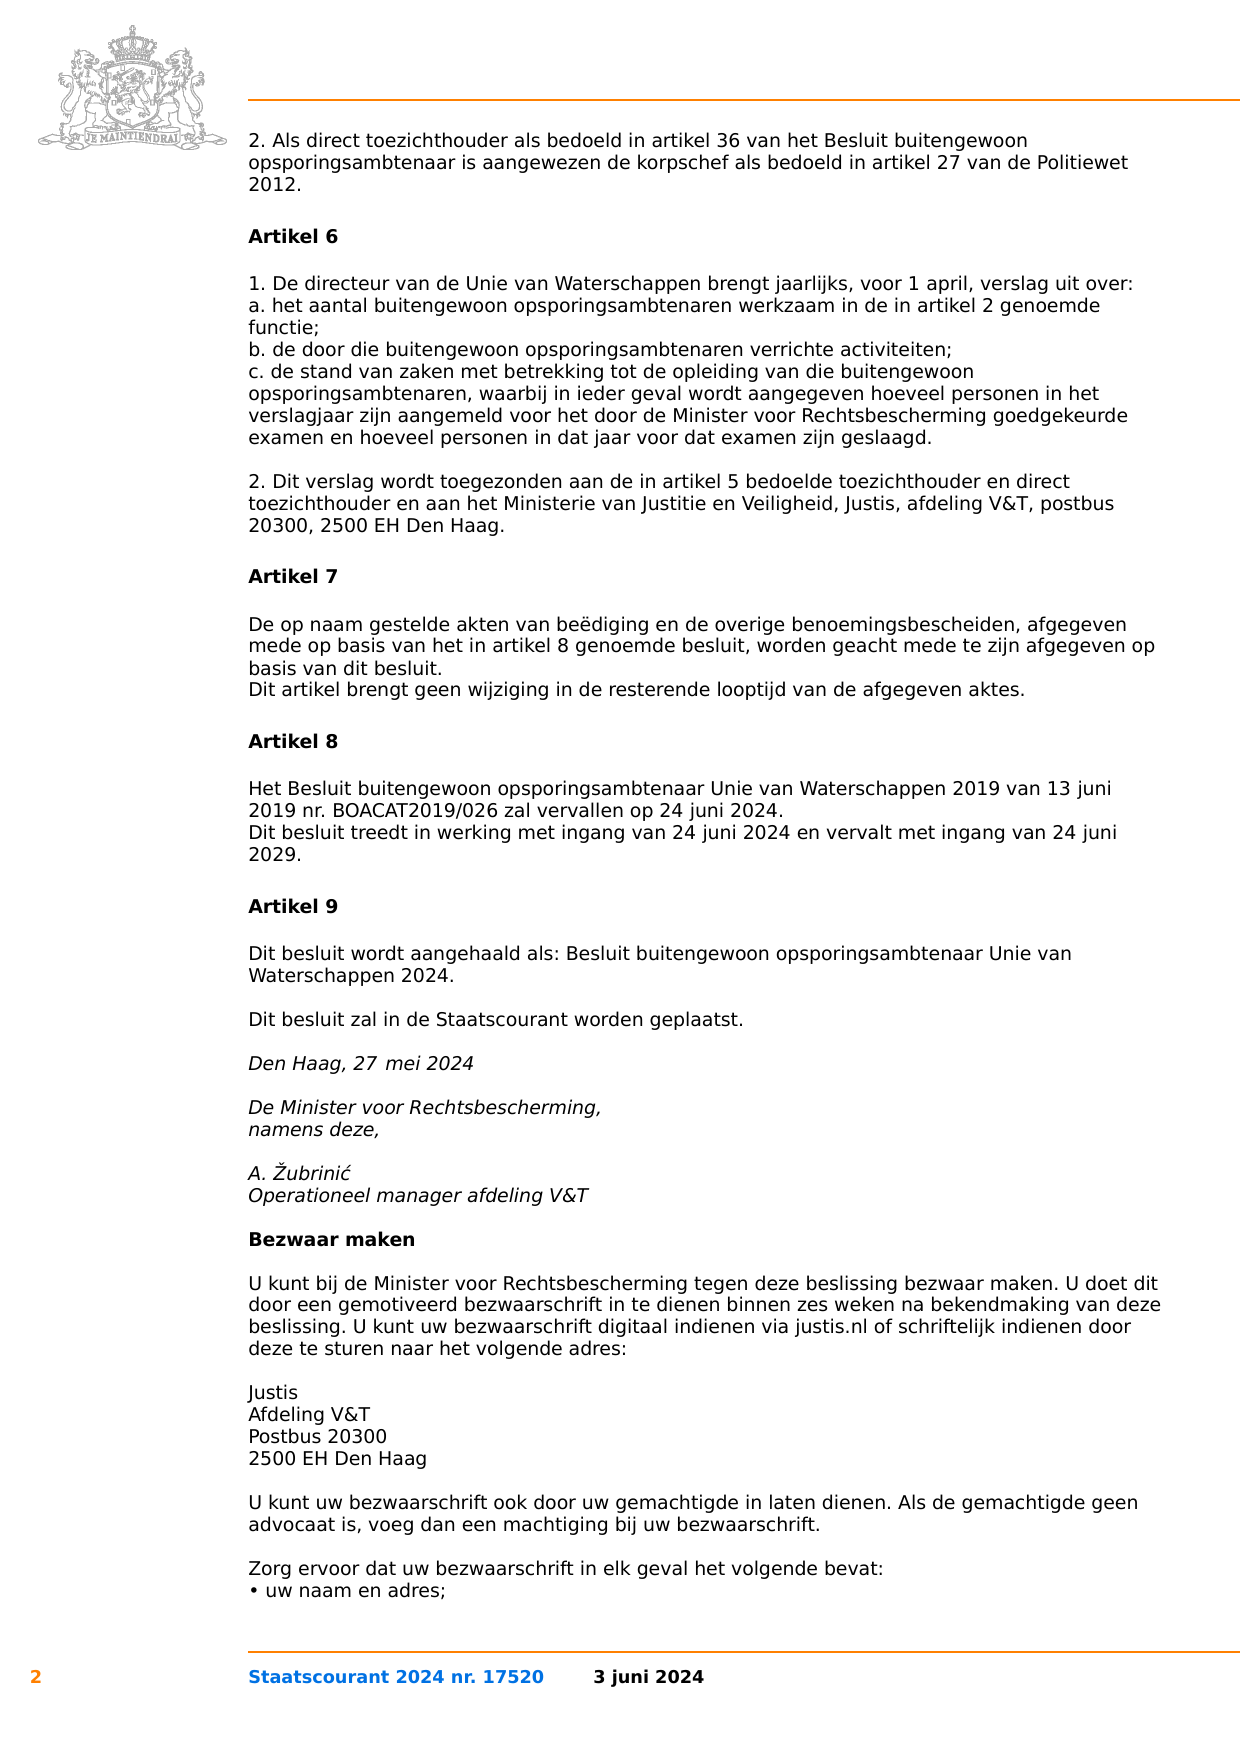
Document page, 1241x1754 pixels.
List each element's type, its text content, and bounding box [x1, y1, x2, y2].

text 2500 EH Den Haag [248, 1448, 1163, 1470]
text c. de stand van zaken met betrekking tot de opleiding van die buitengewoon opsporingsambtenaren, waarbij in ieder geval wordt aangegeven hoeveel personen in het verslagjaar zijn aangemeld voor het door de Minister voor Rechtsbescherming goedgekeurde examen en hoeveel personen in dat jaar voor dat examen zijn geslaagd. [248, 361, 1163, 449]
text Afdeling V&T [248, 1404, 1163, 1426]
text 2. Dit verslag wordt toegezonden aan de in artikel 5 bedoelde toezichthouder en direct toezichthouder en aan het Ministerie van Justitie en Veiligheid, Justis, afdeling V&T, postbus 20300, 2500 EH Den Haag. [248, 471, 1163, 536]
text Dit besluit zal in de Staatscourant worden geplaatst. [248, 1009, 1163, 1031]
text Zorg ervoor dat uw bezwaarschrift in elk geval het volgende bevat: [248, 1558, 1163, 1580]
text 1. De directeur van de Unie van Waterschappen brengt jaarlijks, voor 1 april, verslag uit over: [248, 273, 1163, 295]
text a. het aantal buitengewoon opsporingsambtenaren werkzaam in de in artikel 2 genoemde functie; [248, 295, 1163, 339]
subtitle Artikel 8 [248, 731, 1163, 753]
text Dit besluit wordt aangehaald als: Besluit buitengewoon opsporingsambtenaar Unie van Waterschappen 2024. [248, 943, 1163, 987]
text Postbus 20300 [248, 1426, 1163, 1448]
text Dit artikel brengt geen wijziging in de resterende looptijd van de afgegeven aktes. [248, 679, 1163, 701]
subtitle Artikel 6 [248, 226, 1163, 248]
text Bezwaar maken [248, 1228, 1163, 1251]
text Dit besluit treedt in werking met ingang van 24 juni 2024 en vervalt met ingang van 24 juni 2029. [248, 822, 1163, 866]
subtitle Artikel 7 [248, 566, 1163, 588]
text U kunt bij de Minister voor Rechtsbescherming tegen deze beslissing bezwaar maken. U doet dit door een gemotiveerd bezwaarschrift in te dienen binnen zes weken na bekendmaking van deze beslissing. U kunt uw bezwaarschrift digitaal indienen via justis.nl of schriftelijk indienen door deze te sturen naar het volgende adres: [248, 1272, 1163, 1360]
text • uw naam en adres; [248, 1580, 1163, 1602]
subtitle Artikel 9 [248, 896, 1163, 918]
text Het Besluit buitengewoon opsporingsambtenaar Unie van Waterschappen 2019 van 13 juni 2019 nr. BOACAT2019/026 zal vervallen op 24 juni 2024. [248, 778, 1163, 822]
text 2. Als direct toezichthouder als bedoeld in artikel 36 van het Besluit buitengewoon opsporingsambtenaar is aangewezen de korpschef als bedoeld in artikel 27 van de Politiewet 2012. [248, 130, 1163, 196]
text De Minister voor Rechtsbescherming, namens deze, A. Žubrinić Operationeel manager afdeling V&T [248, 1097, 1163, 1207]
text Den Haag, 27 mei 2024 [248, 1053, 1163, 1075]
text De op naam gestelde akten van beëdiging en de overige benoemingsbescheiden, afgegeven mede op basis van het in artikel 8 genoemde besluit, worden geacht mede te zijn afgegeven op basis van dit besluit. [248, 613, 1163, 679]
text Justis [248, 1382, 1163, 1404]
text b. de door die buitengewoon opsporingsambtenaren verrichte activiteiten; [248, 339, 1163, 361]
picture [38, 25, 227, 150]
text U kunt uw bezwaarschrift ook door uw gemachtigde in laten dienen. Als de gemachtigde geen advocaat is, voeg dan een machtiging bij uw bezwaarschrift. [248, 1492, 1163, 1536]
